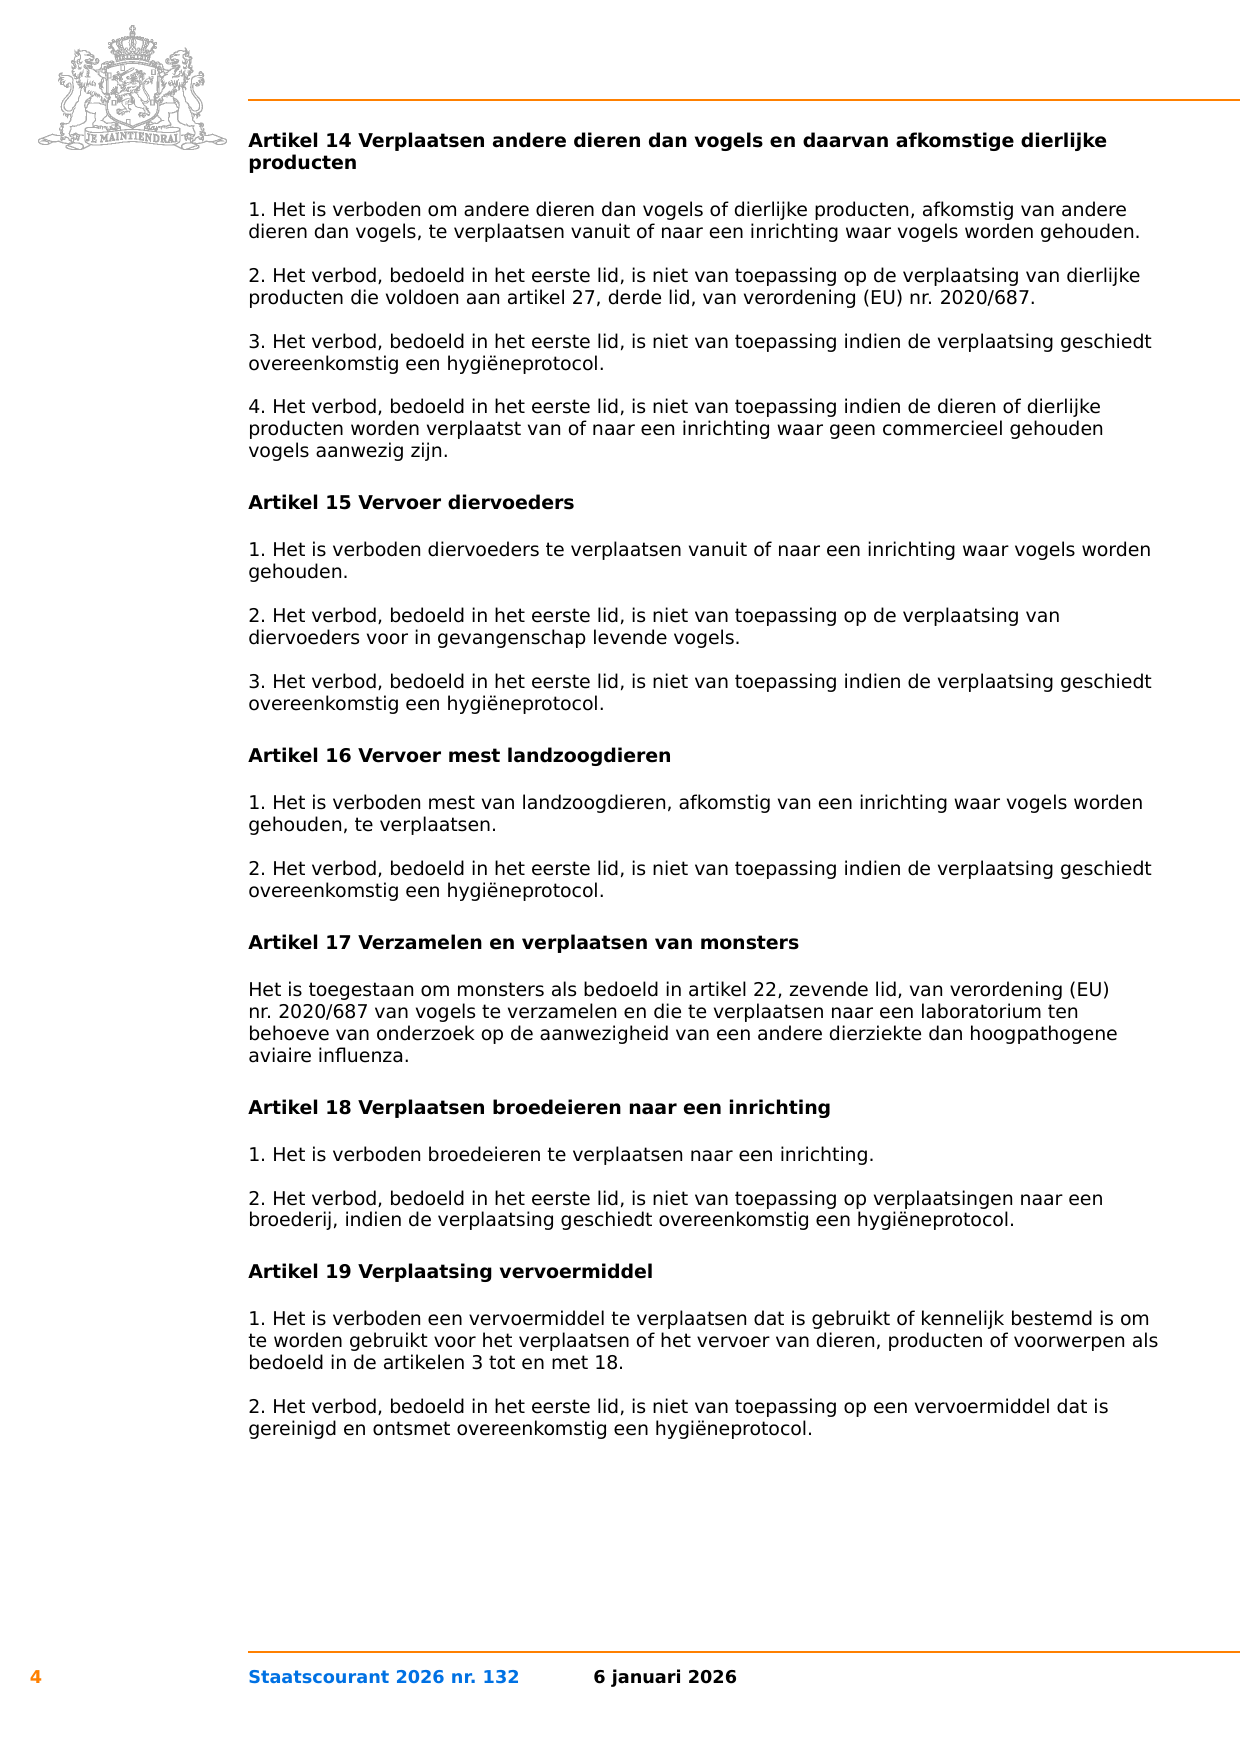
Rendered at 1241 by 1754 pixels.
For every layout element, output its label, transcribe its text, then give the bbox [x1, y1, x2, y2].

subtitle Artikel 18 Verplaatsen broedeieren naar een inrichting [248, 1097, 1163, 1118]
text 1. Het is verboden een vervoermiddel te verplaatsen dat is gebruikt of kennelijk bestemd is om te worden gebruikt voor het verplaatsen of het vervoer van dieren, producten of voorwerpen als bedoeld in de artikelen 3 tot en met 18. [248, 1308, 1163, 1374]
text 1. Het is verboden om andere dieren dan vogels of dierlijke producten, afkomstig van andere dieren dan vogels, te verplaatsen vanuit of naar een inrichting waar vogels worden gehouden. [248, 199, 1163, 243]
text 2. Het verbod, bedoeld in het eerste lid, is niet van toepassing op een vervoermiddel dat is gereinigd en ontsmet overeenkomstig een hygiëneprotocol. [248, 1396, 1163, 1440]
text 1. Het is verboden broedeieren te verplaatsen naar een inrichting. [248, 1143, 1163, 1166]
subtitle Artikel 19 Verplaatsing vervoermiddel [248, 1261, 1163, 1283]
subtitle Artikel 15 Vervoer diervoeders [248, 492, 1163, 514]
text 2. Het verbod, bedoeld in het eerste lid, is niet van toepassing op de verplaatsing van diervoeders voor in gevangenschap levende vogels. [248, 605, 1163, 649]
text 2. Het verbod, bedoeld in het eerste lid, is niet van toepassing op verplaatsingen naar een broederij, indien de verplaatsing geschiedt overeenkomstig een hygiëneprotocol. [248, 1187, 1163, 1231]
text 1. Het is verboden diervoeders te verplaatsen vanuit of naar een inrichting waar vogels worden gehouden. [248, 539, 1163, 583]
text 2. Het verbod, bedoeld in het eerste lid, is niet van toepassing indien de verplaatsing geschiedt overeenkomstig een hygiëneprotocol. [248, 858, 1163, 902]
subtitle Artikel 16 Vervoer mest landzoogdieren [248, 745, 1163, 767]
text 3. Het verbod, bedoeld in het eerste lid, is niet van toepassing indien de verplaatsing geschiedt overeenkomstig een hygiëneprotocol. [248, 331, 1163, 374]
text Het is toegestaan om monsters als bedoeld in artikel 22, zevende lid, van verordening (EU) nr. 2020/687 van vogels te verzamelen en die te verplaatsen naar een laboratorium ten behoeve van onderzoek op de aanwezigheid van een andere dierziekte dan hoogpathogene aviaire influenza. [248, 979, 1163, 1067]
subtitle Artikel 14 Verplaatsen andere dieren dan vogels en daarvan afkomstige dierlijke producten [248, 130, 1163, 174]
text 2. Het verbod, bedoeld in het eerste lid, is niet van toepassing op de verplaatsing van dierlijke producten die voldoen aan artikel 27, derde lid, van verordening (EU) nr. 2020/687. [248, 265, 1163, 309]
subtitle Artikel 17 Verzamelen en verplaatsen van monsters [248, 932, 1163, 954]
picture [38, 25, 227, 150]
text 1. Het is verboden mest van landzoogdieren, afkomstig van een inrichting waar vogels worden gehouden, te verplaatsen. [248, 792, 1163, 836]
text 3. Het verbod, bedoeld in het eerste lid, is niet van toepassing indien de verplaatsing geschiedt overeenkomstig een hygiëneprotocol. [248, 671, 1163, 715]
text 4. Het verbod, bedoeld in het eerste lid, is niet van toepassing indien de dieren of dierlijke producten worden verplaatst van of naar een inrichting waar geen commercieel gehouden vogels aanwezig zijn. [248, 396, 1163, 462]
